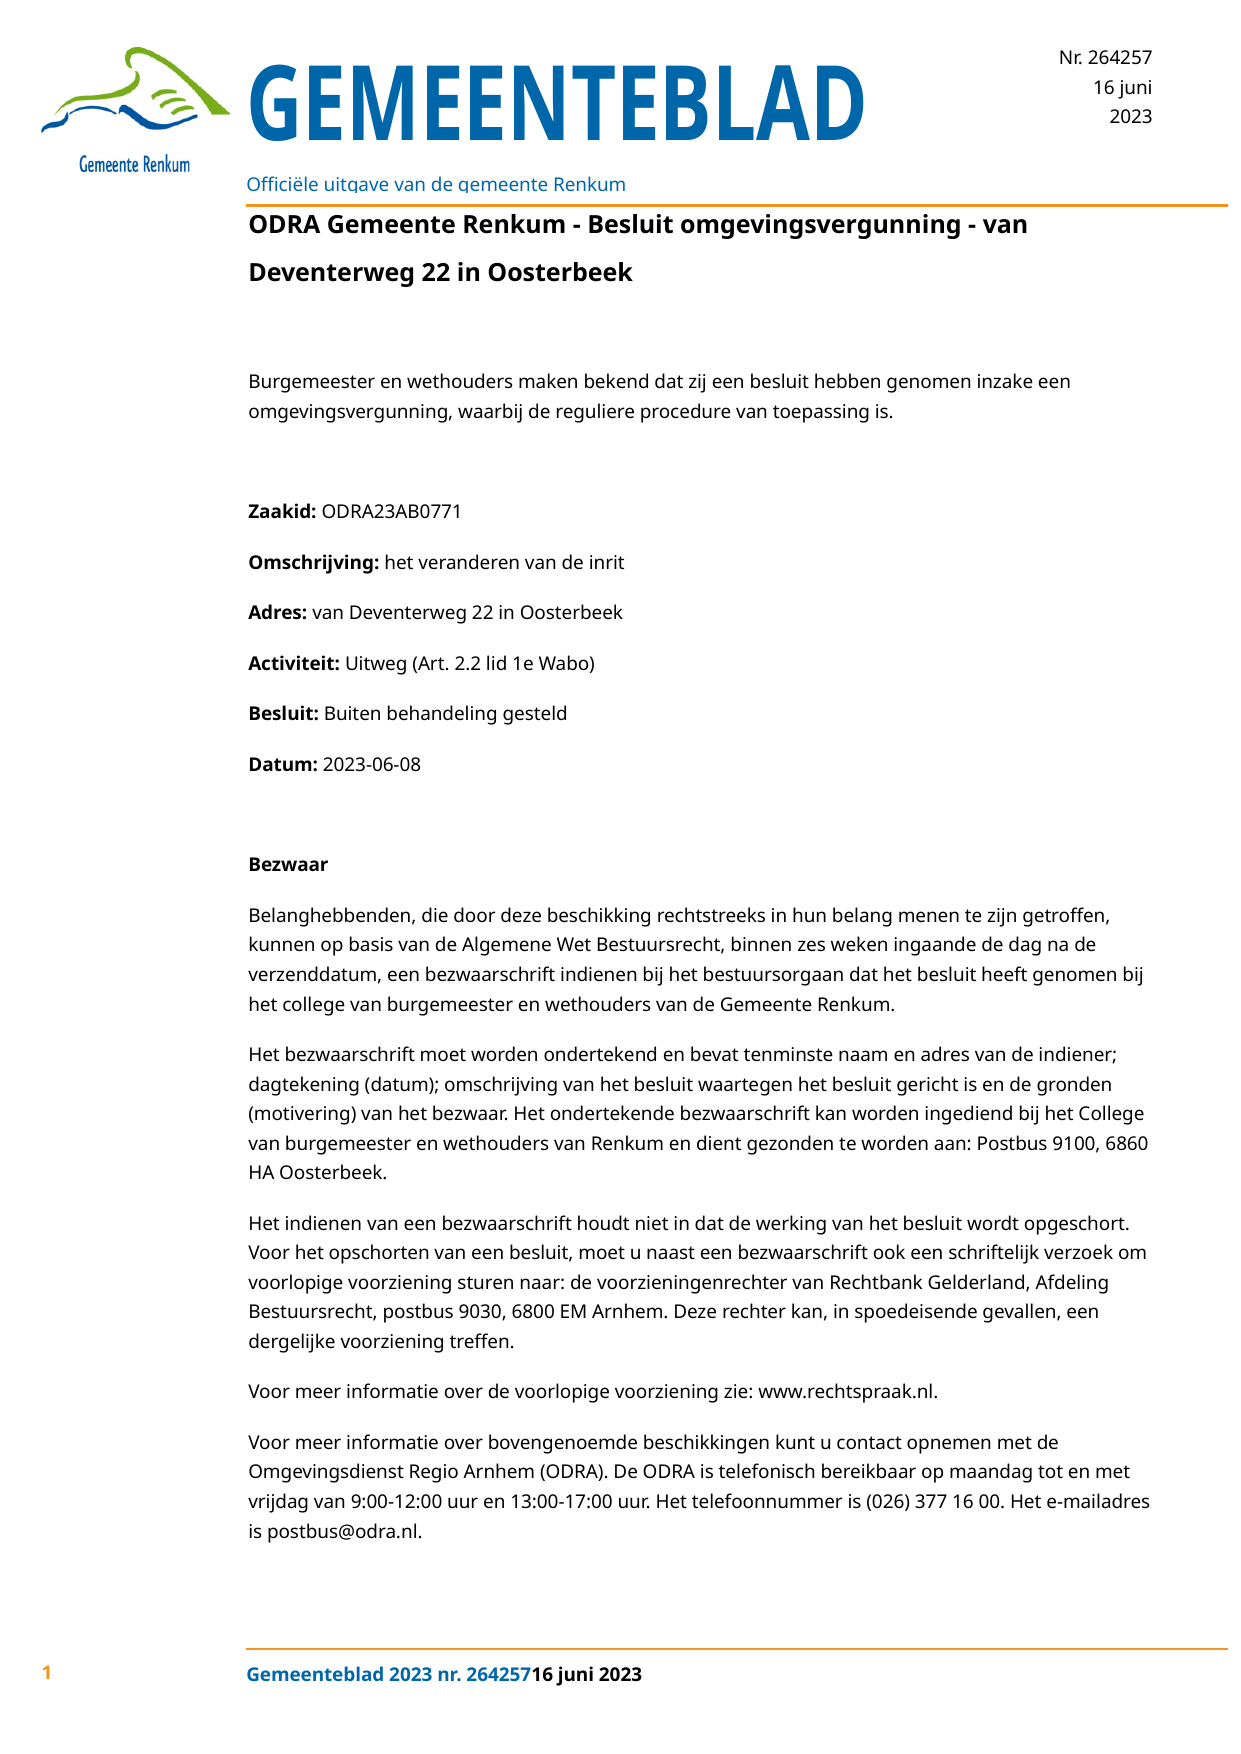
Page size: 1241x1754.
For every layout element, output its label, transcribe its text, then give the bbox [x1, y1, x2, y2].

picture [41, 47, 231, 172]
text Adres: van Deventerweg 22 in Oosterbeek [248, 599, 1152, 625]
text Datum: 2023-06-08 [248, 751, 1152, 777]
text Het indienen van een bezwaarschrift houdt niet in dat de werking van het besluit wordt opgeschort. Voor het opschorten van een besluit, moet u naast een bezwaarschrift ook een schriftelijk verzoek om voorlopige voorziening sturen naar: de voorzieningenrechter van Rechtbank Gelderland, Afdeling Bestuursrecht, postbus 9030, 6800 EM Arnhem. Deze rechter kan, in spoedeisende gevallen, een dergelijke voorziening treffen. [248, 1210, 1152, 1354]
text Bezwaar [248, 852, 1152, 877]
text Besluit: Buiten behandeling gesteld [248, 700, 1152, 726]
text Belanghebbenden, die door deze beschikking rechtstreeks in hun belang menen te zijn getroffen, kunnen op basis van de Algemene Wet Bestuursrecht, binnen zes weken ingaande de dag na de verzenddatum, een bezwaarschrift indienen bij het bestuursorgaan dat het besluit heeft genomen bij het college van burgemeester en wethouders van de Gemeente Renkum. [248, 902, 1152, 1017]
text Voor meer informatie over bovengenoemde beschikkingen kunt u contact opnemen met de Omgevingsdienst Regio Arnhem (ODRA). De ODRA is telefonisch bereikbaar op maandag tot en met vrijdag van 9:00-12:00 uur en 13:00-17:00 uur. Het telefoonnummer is (026) 377 16 00. Het e-mailadres is postbus@odra.nl. [248, 1429, 1152, 1544]
text Voor meer informatie over de voorlopige voorziening zie: www.rechtspraak.nl. [248, 1379, 1152, 1404]
text Omschrijving: het veranderen van de inrit [248, 549, 1152, 575]
text Burgemeester en wethouders maken bekend dat zij een besluit hebben genomen inzake een omgevingsvergunning, waarbij de reguliere procedure van toepassing is. [248, 368, 1152, 424]
text ODRA Gemeente Renkum - Besluit omgevingsvergunning - van Deventerweg 22 in Oosterbeek [248, 207, 1152, 288]
text Het bezwaarschrift moet worden ondertekend en bevat tenminste naam en adres van de indiener; dagtekening (datum); omschrijving van het besluit waartegen het besluit gericht is en de gronden (motivering) van het bezwaar. Het ondertekende bezwaarschrift kan worden ingediend bij het College van burgemeester en wethouders van Renkum en dient gezonden te worden aan: Postbus 9100, 6860 HA Oosterbeek. [248, 1041, 1152, 1185]
text Activiteit: Uitweg (Art. 2.2 lid 1e Wabo) [248, 650, 1152, 676]
text Zaakid: ODRA23AB0771 [248, 499, 1152, 524]
